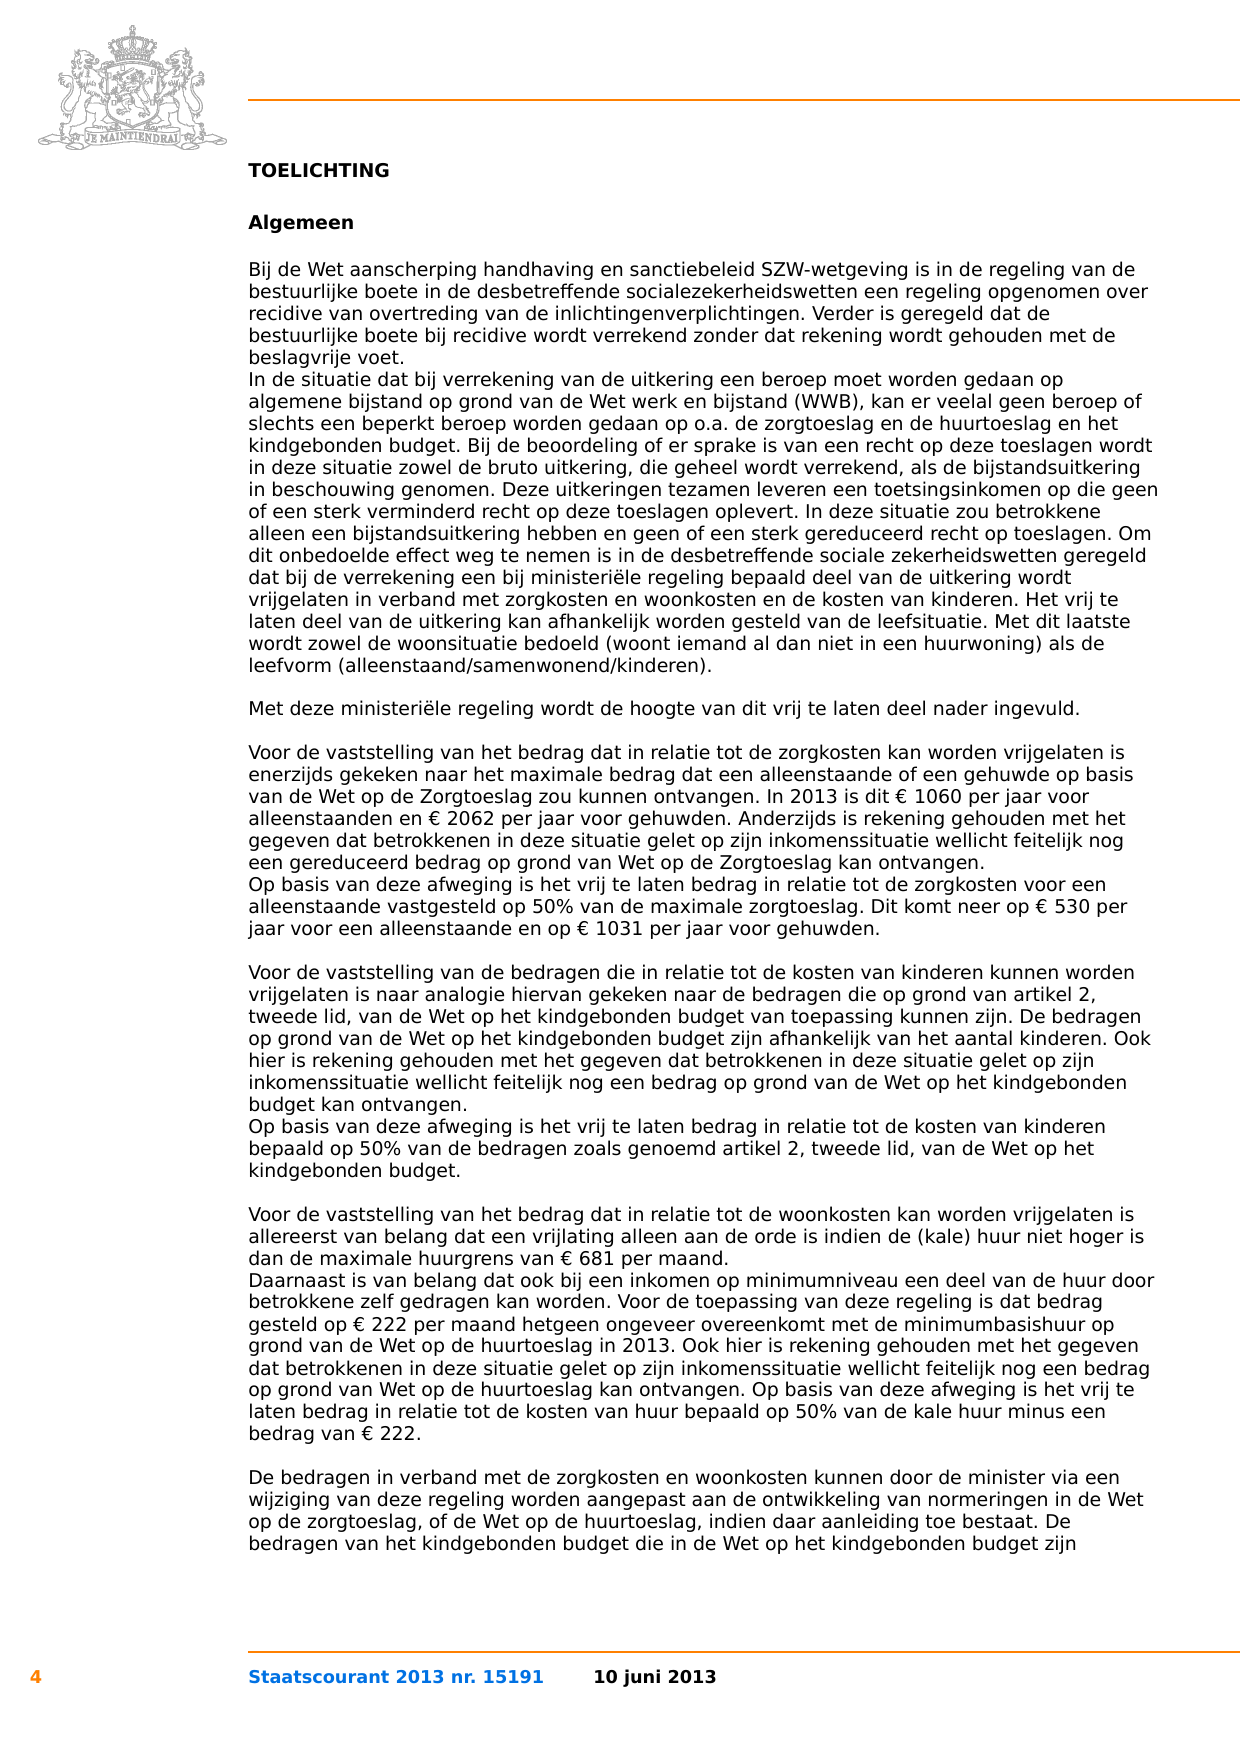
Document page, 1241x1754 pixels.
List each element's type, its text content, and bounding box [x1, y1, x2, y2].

subtitle TOELICHTING [248, 160, 1163, 182]
text Op basis van deze afweging is het vrij te laten bedrag in relatie tot de zorgkosten voor een alleenstaande vastgesteld op 50% van de maximale zorgtoeslag. Dit komt neer op € 530 per jaar voor een alleenstaande en op € 1031 per jaar voor gehuwden. [248, 874, 1163, 940]
text Met deze ministeriële regeling wordt de hoogte van dit vrij te laten deel nader ingevuld. [248, 698, 1163, 720]
text In de situatie dat bij verrekening van de uitkering een beroep moet worden gedaan op algemene bijstand op grond van de Wet werk en bijstand (WWB), kan er veelal geen beroep of slechts een beperkt beroep worden gedaan op o.a. de zorgtoeslag en de huurtoeslag en het kindgebonden budget. Bij de beoordeling of er sprake is van een recht op deze toeslagen wordt in deze situatie zowel de bruto uitkering, die geheel wordt verrekend, als de bijstandsuitkering in beschouwing genomen. Deze uitkeringen tezamen leveren een toetsingsinkomen op die geen of een sterk verminderd recht op deze toeslagen oplevert. In deze situatie zou betrokkene alleen een bijstandsuitkering hebben en geen of een sterk gereduceerd recht op toeslagen. Om dit onbedoelde effect weg te nemen is in de desbetreffende sociale zekerheidswetten geregeld dat bij de verrekening een bij ministeriële regeling bepaald deel van de uitkering wordt vrijgelaten in verband met zorgkosten en woonkosten en de kosten van kinderen. Het vrij te laten deel van de uitkering kan afhankelijk worden gesteld van de leefsituatie. Met dit laatste wordt zowel de woonsituatie bedoeld (woont iemand al dan niet in een huurwoning) als de leefvorm (alleenstaand/samenwonend/kinderen). [248, 369, 1163, 676]
text Bij de Wet aanscherping handhaving en sanctiebeleid SZW-wetgeving is in de regeling van de bestuurlijke boete in de desbetreffende socialezekerheidswetten een regeling opgenomen over recidive van overtreding van de inlichtingenverplichtingen. Verder is geregeld dat de bestuurlijke boete bij recidive wordt verrekend zonder dat rekening wordt gehouden met de beslagvrije voet. [248, 259, 1163, 369]
subtitle Algemeen [248, 212, 1163, 234]
text Daarnaast is van belang dat ook bij een inkomen op minimumniveau een deel van de huur door betrokkene zelf gedragen kan worden. Voor de toepassing van deze regeling is dat bedrag gesteld op € 222 per maand hetgeen ongeveer overeenkomt met de minimumbasishuur op grond van de Wet op de huurtoeslag in 2013. Ook hier is rekening gehouden met het gegeven dat betrokkenen in deze situatie gelet op zijn inkomenssituatie wellicht feitelijk nog een bedrag op grond van Wet op de huurtoeslag kan ontvangen. Op basis van deze afweging is het vrij te laten bedrag in relatie tot de kosten van huur bepaald op 50% van de kale huur minus een bedrag van € 222. [248, 1269, 1163, 1445]
text Voor de vaststelling van het bedrag dat in relatie tot de zorgkosten kan worden vrijgelaten is enerzijds gekeken naar het maximale bedrag dat een alleenstaande of een gehuwde op basis van de Wet op de Zorgtoeslag zou kunnen ontvangen. In 2013 is dit € 1060 per jaar voor alleenstaanden en € 2062 per jaar voor gehuwden. Anderzijds is rekening gehouden met het gegeven dat betrokkenen in deze situatie gelet op zijn inkomenssituatie wellicht feitelijk nog een gereduceerd bedrag op grond van Wet op de Zorgtoeslag kan ontvangen. [248, 742, 1163, 874]
text Voor de vaststelling van het bedrag dat in relatie tot de woonkosten kan worden vrijgelaten is allereerst van belang dat een vrijlating alleen aan de orde is indien de (kale) huur niet hoger is dan de maximale huurgrens van € 681 per maand. [248, 1203, 1163, 1269]
picture [38, 25, 227, 150]
text Op basis van deze afweging is het vrij te laten bedrag in relatie tot de kosten van kinderen bepaald op 50% van de bedragen zoals genoemd artikel 2, tweede lid, van de Wet op het kindgebonden budget. [248, 1116, 1163, 1182]
text Voor de vaststelling van de bedragen die in relatie tot de kosten van kinderen kunnen worden vrijgelaten is naar analogie hiervan gekeken naar de bedragen die op grond van artikel 2, tweede lid, van de Wet op het kindgebonden budget van toepassing kunnen zijn. De bedragen op grond van de Wet op het kindgebonden budget zijn afhankelijk van het aantal kinderen. Ook hier is rekening gehouden met het gegeven dat betrokkenen in deze situatie gelet op zijn inkomenssituatie wellicht feitelijk nog een bedrag op grond van de Wet op het kindgebonden budget kan ontvangen. [248, 962, 1163, 1116]
text De bedragen in verband met de zorgkosten en woonkosten kunnen door de minister via een wijziging van deze regeling worden aangepast aan de ontwikkeling van normeringen in de Wet op de zorgtoeslag, of de Wet op de huurtoeslag, indien daar aanleiding toe bestaat. De bedragen van het kindgebonden budget die in de Wet op het kindgebonden budget zijn [248, 1467, 1163, 1555]
